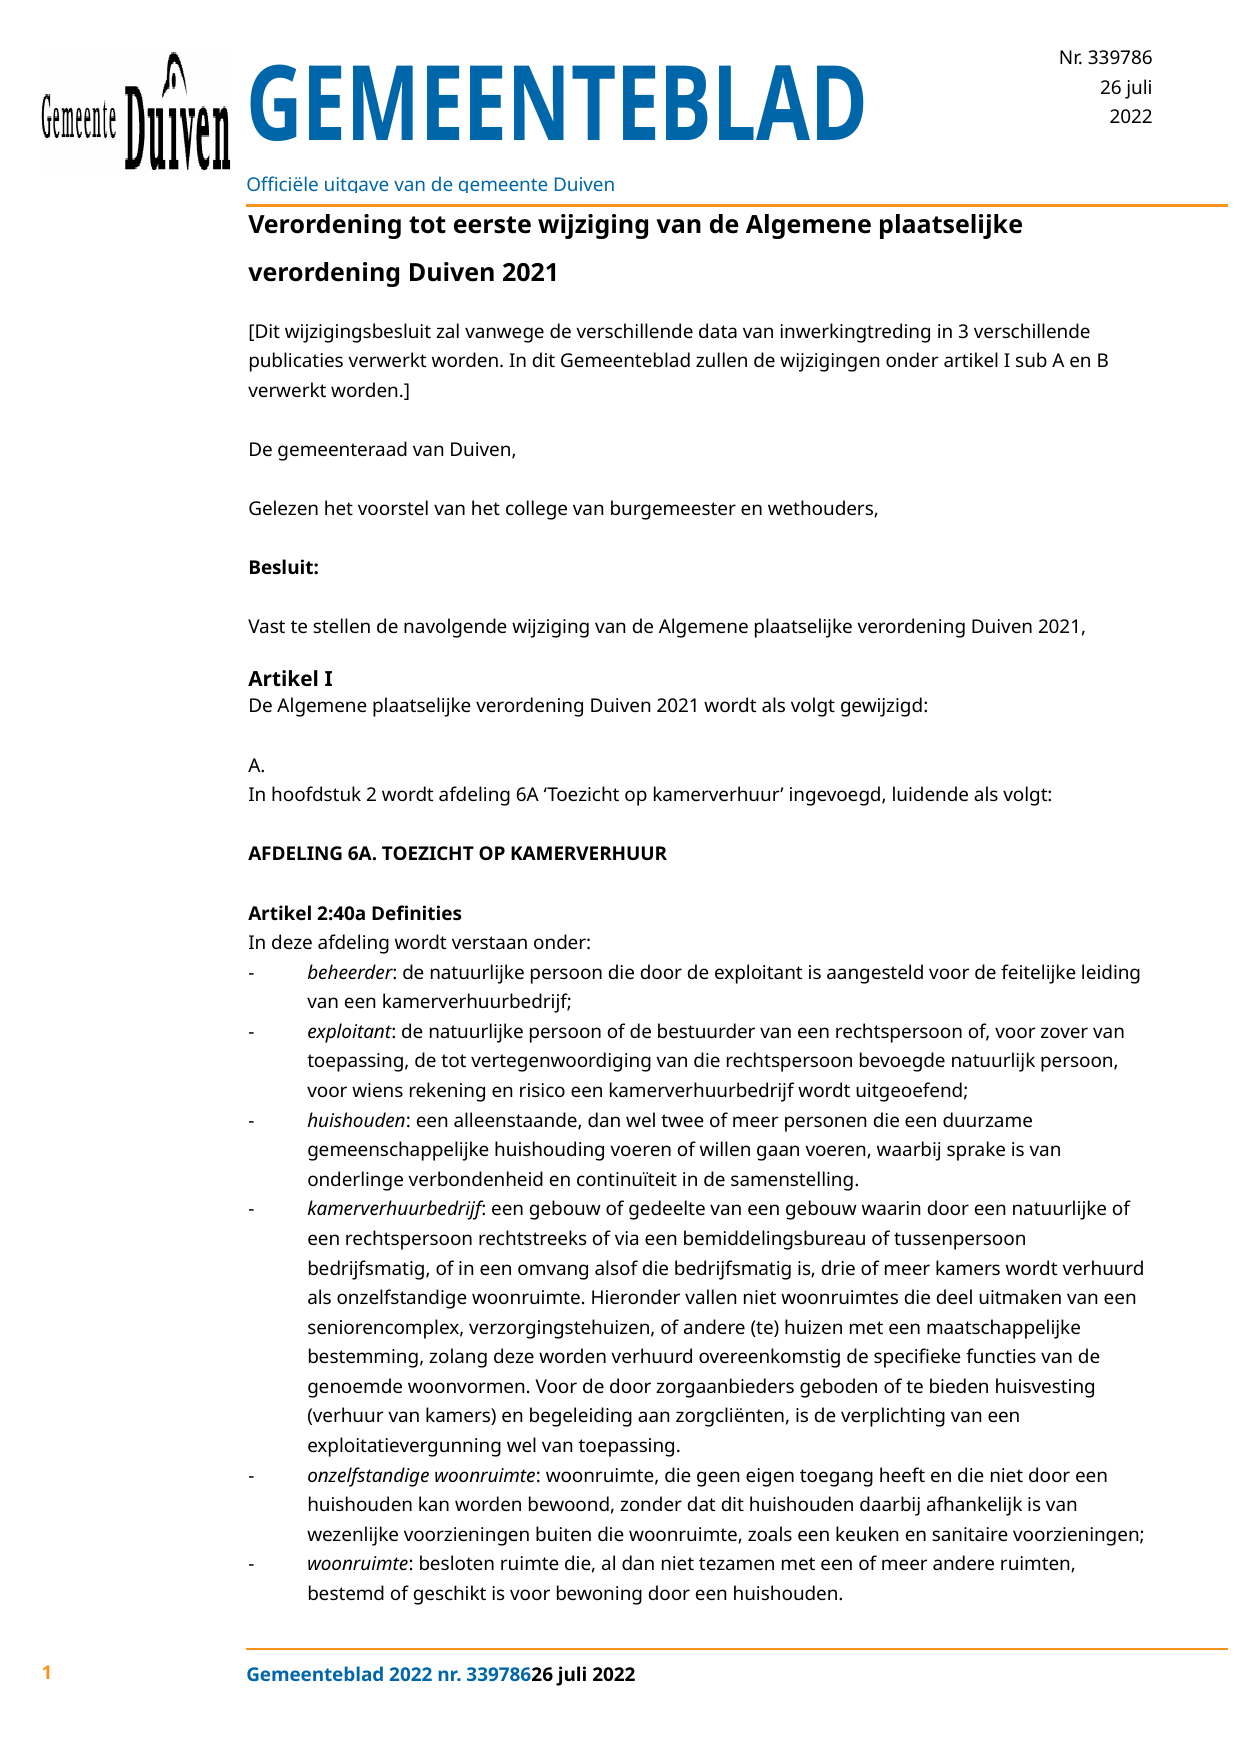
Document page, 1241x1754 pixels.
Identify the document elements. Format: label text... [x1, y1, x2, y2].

text AFDELING 6A. TOEZICHT OP KAMERVERHUUR [248, 841, 1152, 866]
list huishouden: een alleenstaande, dan wel twee of meer personen die een duurzame gemeenschappelijke huishouding voeren of willen gaan voeren, waarbij sprake is van onderlinge verbondenheid en continuïteit in de samenstelling. [248, 1107, 1152, 1192]
text In hoofdstuk 2 wordt afdeling 6A ‘Toezicht op kamerverhuur’ ingevoegd, luidende als volgt: [248, 781, 1152, 807]
picture [41, 47, 231, 172]
list onzelfstandige woonruimte: woonruimte, die geen eigen toegang heeft en die niet door een huishouden kan worden bewoond, zonder dat dit huishouden daarbij afhankelijk is van wezenlijke voorzieningen buiten die woonruimte, zoals een keuken en sanitaire voorzieningen; [248, 1462, 1152, 1547]
text Vast te stellen de navolgende wijziging van de Algemene plaatselijke verordening Duiven 2021, [248, 614, 1152, 639]
text Verordening tot eerste wijziging van de Algemene plaatselijke verordening Duiven 2021 [248, 207, 1152, 288]
list woonruimte: besloten ruimte die, al dan niet tezamen met een of meer andere ruimten, bestemd of geschikt is voor bewoning door een huishouden. [248, 1551, 1152, 1606]
text A. [248, 752, 1152, 777]
list beheerder: de natuurlijke persoon die door de exploitant is aangesteld voor de feitelijke leiding van een kamerverhuurbedrijf; [248, 959, 1152, 1014]
text In deze afdeling wordt verstaan onder: [248, 929, 1152, 955]
text Gelezen het voorstel van het college van burgemeester en wethouders, [248, 495, 1152, 521]
list kamerverhuurbedrijf: een gebouw of gedeelte van een gebouw waarin door een natuurlijke of een rechtspersoon rechtstreeks of via een bemiddelingsbureau of tussenpersoon bedrijfsmatig, of in een omvang alsof die bedrijfsmatig is, drie of meer kamers wordt verhuurd als onzelfstandige woonruimte. Hieronder vallen niet woonruimtes die deel uitmaken van een seniorencomplex, verzorgingstehuizen, of andere (te) huizen met een maatschappelijke bestemming, zolang deze worden verhuurd overeenkomstig de specifieke functies van de genoemde woonvormen. Voor de door zorgaanbieders geboden of te bieden huisvesting (verhuur van kamers) en begeleiding aan zorgcliënten, is de verplichting van een exploitatievergunning wel van toepassing. [248, 1196, 1152, 1458]
list exploitant: de natuurlijke persoon of de bestuurder van een rechtspersoon of, voor zover van toepassing, de tot vertegenwoordiging van die rechtspersoon bevoegde natuurlijk persoon, voor wiens rekening en risico een kamerverhuurbedrijf wordt uitgeoefend; [248, 1018, 1152, 1103]
text De gemeenteraad van Duiven, [248, 436, 1152, 462]
text De Algemene plaatselijke verordening Duiven 2021 wordt als volgt gewijzigd: [248, 693, 1152, 718]
text Artikel I [248, 664, 1152, 693]
text Artikel 2:40a Definities [248, 900, 1152, 925]
text Besluit: [248, 554, 1152, 580]
text [Dit wijzigingsbesluit zal vanwege de verschillende data van inwerkingtreding in 3 verschillende publicaties verwerkt worden. In dit Gemeenteblad zullen de wijzigingen onder artikel I sub A en B verwerkt worden.] [248, 318, 1152, 403]
